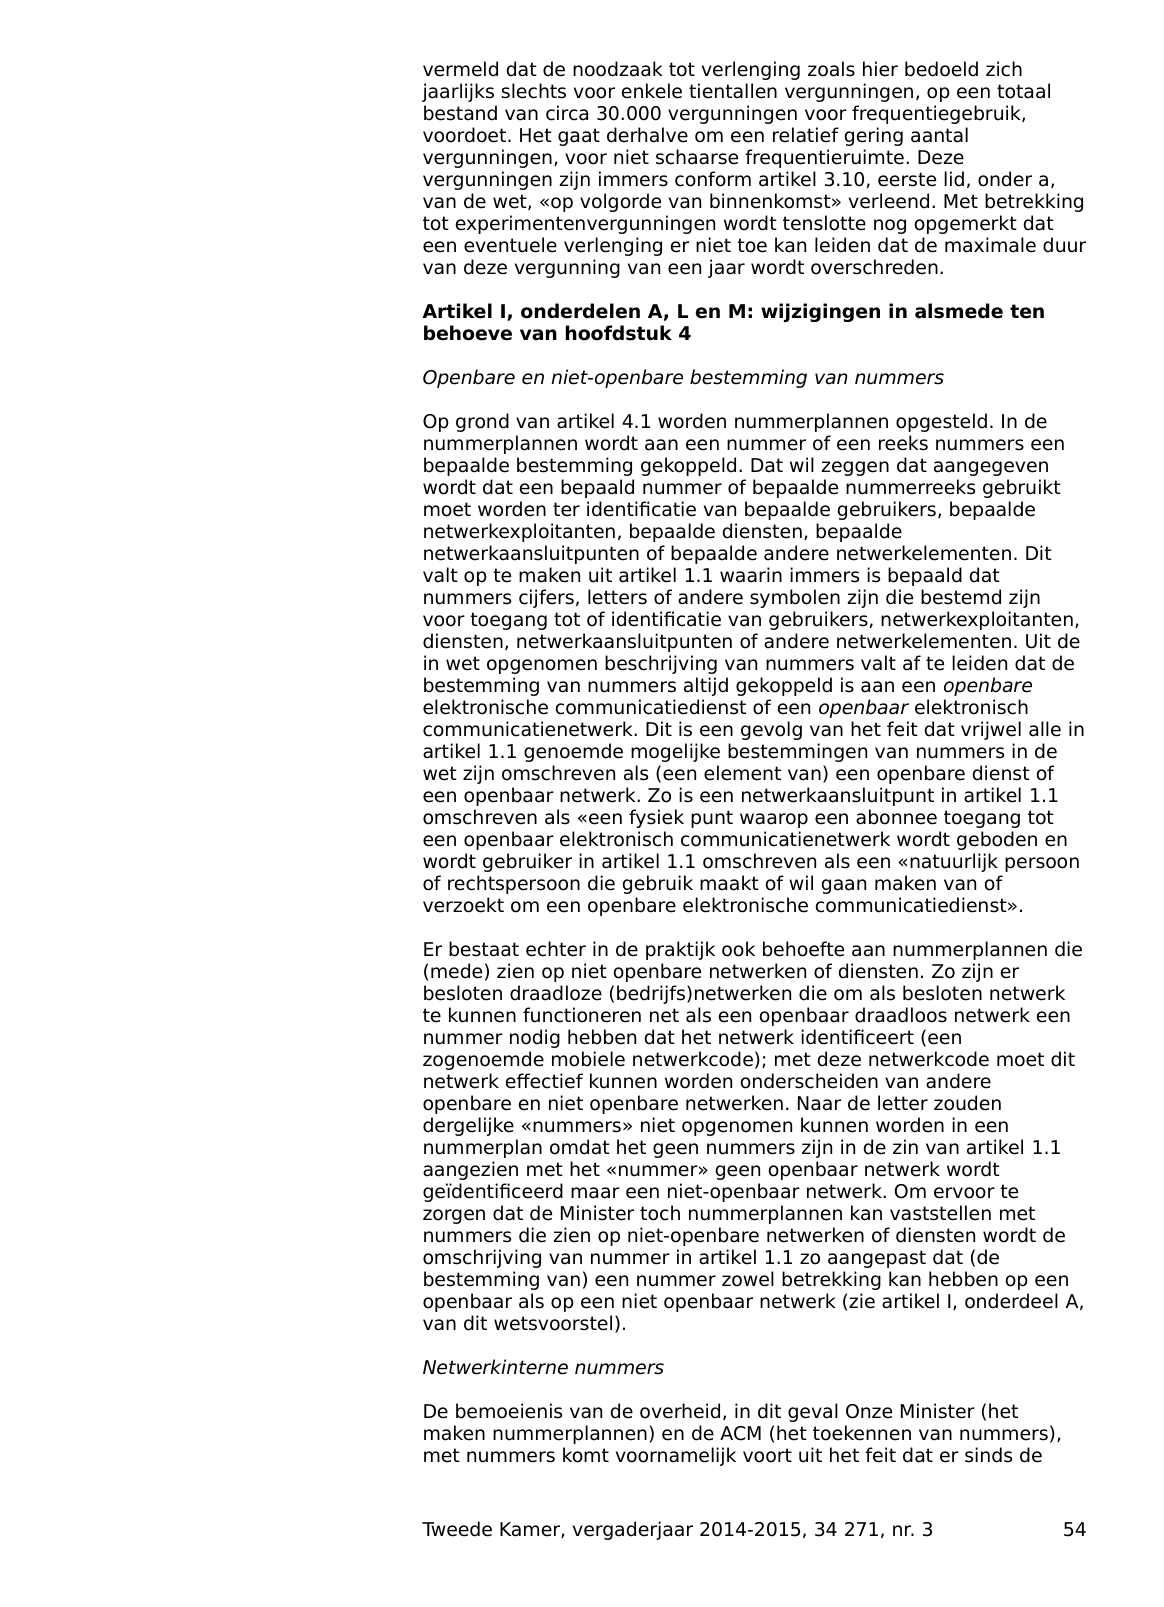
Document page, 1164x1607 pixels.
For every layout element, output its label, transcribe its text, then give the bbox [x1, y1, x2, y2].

text Er bestaat echter in de praktijk ook behoefte aan nummerplannen die (mede) zien op niet openbare netwerken of diensten. Zo zijn er besloten draadloze (bedrijfs)netwerken die om als besloten netwerk te kunnen functioneren net als een openbaar draadloos netwerk een nummer nodig hebben dat het netwerk identificeert (een zogenoemde mobiele netwerkcode); met deze netwerkcode moet dit netwerk effectief kunnen worden onderscheiden van andere openbare en niet openbare netwerken. Naar de letter zouden dergelijke «nummers» niet opgenomen kunnen worden in een nummerplan omdat het geen nummers zijn in de zin van artikel 1.1 aangezien met het «nummer» geen openbaar netwerk wordt geïdentificeerd maar een niet-openbaar netwerk. Om ervoor te zorgen dat de Minister toch nummerplannen kan vaststellen met nummers die zien op niet-openbare netwerken of diensten wordt de omschrijving van nummer in artikel 1.1 zo aangepast dat (de bestemming van) een nummer zowel betrekking kan hebben op een openbaar als op een niet openbaar netwerk (zie artikel I, onderdeel A, van dit wetsvoorstel). [422, 939, 1087, 1335]
subtitle Openbare en niet-openbare bestemming van nummers [422, 367, 1087, 389]
text De bemoeienis van de overheid, in dit geval Onze Minister (het maken nummerplannen) en de ACM (het toekennen van nummers), met nummers komt voornamelijk voort uit het feit dat er sinds de [422, 1401, 1087, 1467]
subtitle Netwerkinterne nummers [422, 1357, 1087, 1379]
text Op grond van artikel 4.1 worden nummerplannen opgesteld. In de nummerplannen wordt aan een nummer of een reeks nummers een bepaalde bestemming gekoppeld. Dat wil zeggen dat aangegeven wordt dat een bepaald nummer of bepaalde nummerreeks gebruikt moet worden ter identificatie van bepaalde gebruikers, bepaalde netwerkexploitanten, bepaalde diensten, bepaalde netwerkaansluitpunten of bepaalde andere netwerkelementen. Dit valt op te maken uit artikel 1.1 waarin immers is bepaald dat nummers cijfers, letters of andere symbolen zijn die bestemd zijn voor toegang tot of identificatie van gebruikers, netwerkexploitanten, diensten, netwerkaansluitpunten of andere netwerkelementen. Uit de in wet opgenomen beschrijving van nummers valt af te leiden dat de bestemming van nummers altijd gekoppeld is aan een openbare elektronische communicatiedienst of een openbaar elektronisch communicatienetwerk. Dit is een gevolg van het feit dat vrijwel alle in artikel 1.1 genoemde mogelijke bestemmingen van nummers in de wet zijn omschreven als (een element van) een openbare dienst of een openbaar netwerk. Zo is een netwerkaansluitpunt in artikel 1.1 omschreven als «een fysiek punt waarop een abonnee toegang tot een openbaar elektronisch communicatienetwerk wordt geboden en wordt gebruiker in artikel 1.1 omschreven als een «natuurlijk persoon of rechtspersoon die gebruik maakt of wil gaan maken van of verzoekt om een openbare elektronische communicatiedienst». [422, 411, 1087, 917]
text vermeld dat de noodzaak tot verlenging zoals hier bedoeld zich jaarlijks slechts voor enkele tientallen vergunningen, op een totaal bestand van circa 30.000 vergunningen voor frequentiegebruik, voordoet. Het gaat derhalve om een relatief gering aantal vergunningen, voor niet schaarse frequentieruimte. Deze vergunningen zijn immers conform artikel 3.10, eerste lid, onder a, van de wet, «op volgorde van binnenkomst» verleend. Met betrekking tot experimentenvergunningen wordt tenslotte nog opgemerkt dat een eventuele verlenging er niet toe kan leiden dat de maximale duur van deze vergunning van een jaar wordt overschreden. [422, 59, 1087, 279]
subtitle Artikel I, onderdelen A, L en M: wijzigingen in alsmede ten behoeve van hoofdstuk 4 [422, 301, 1087, 345]
